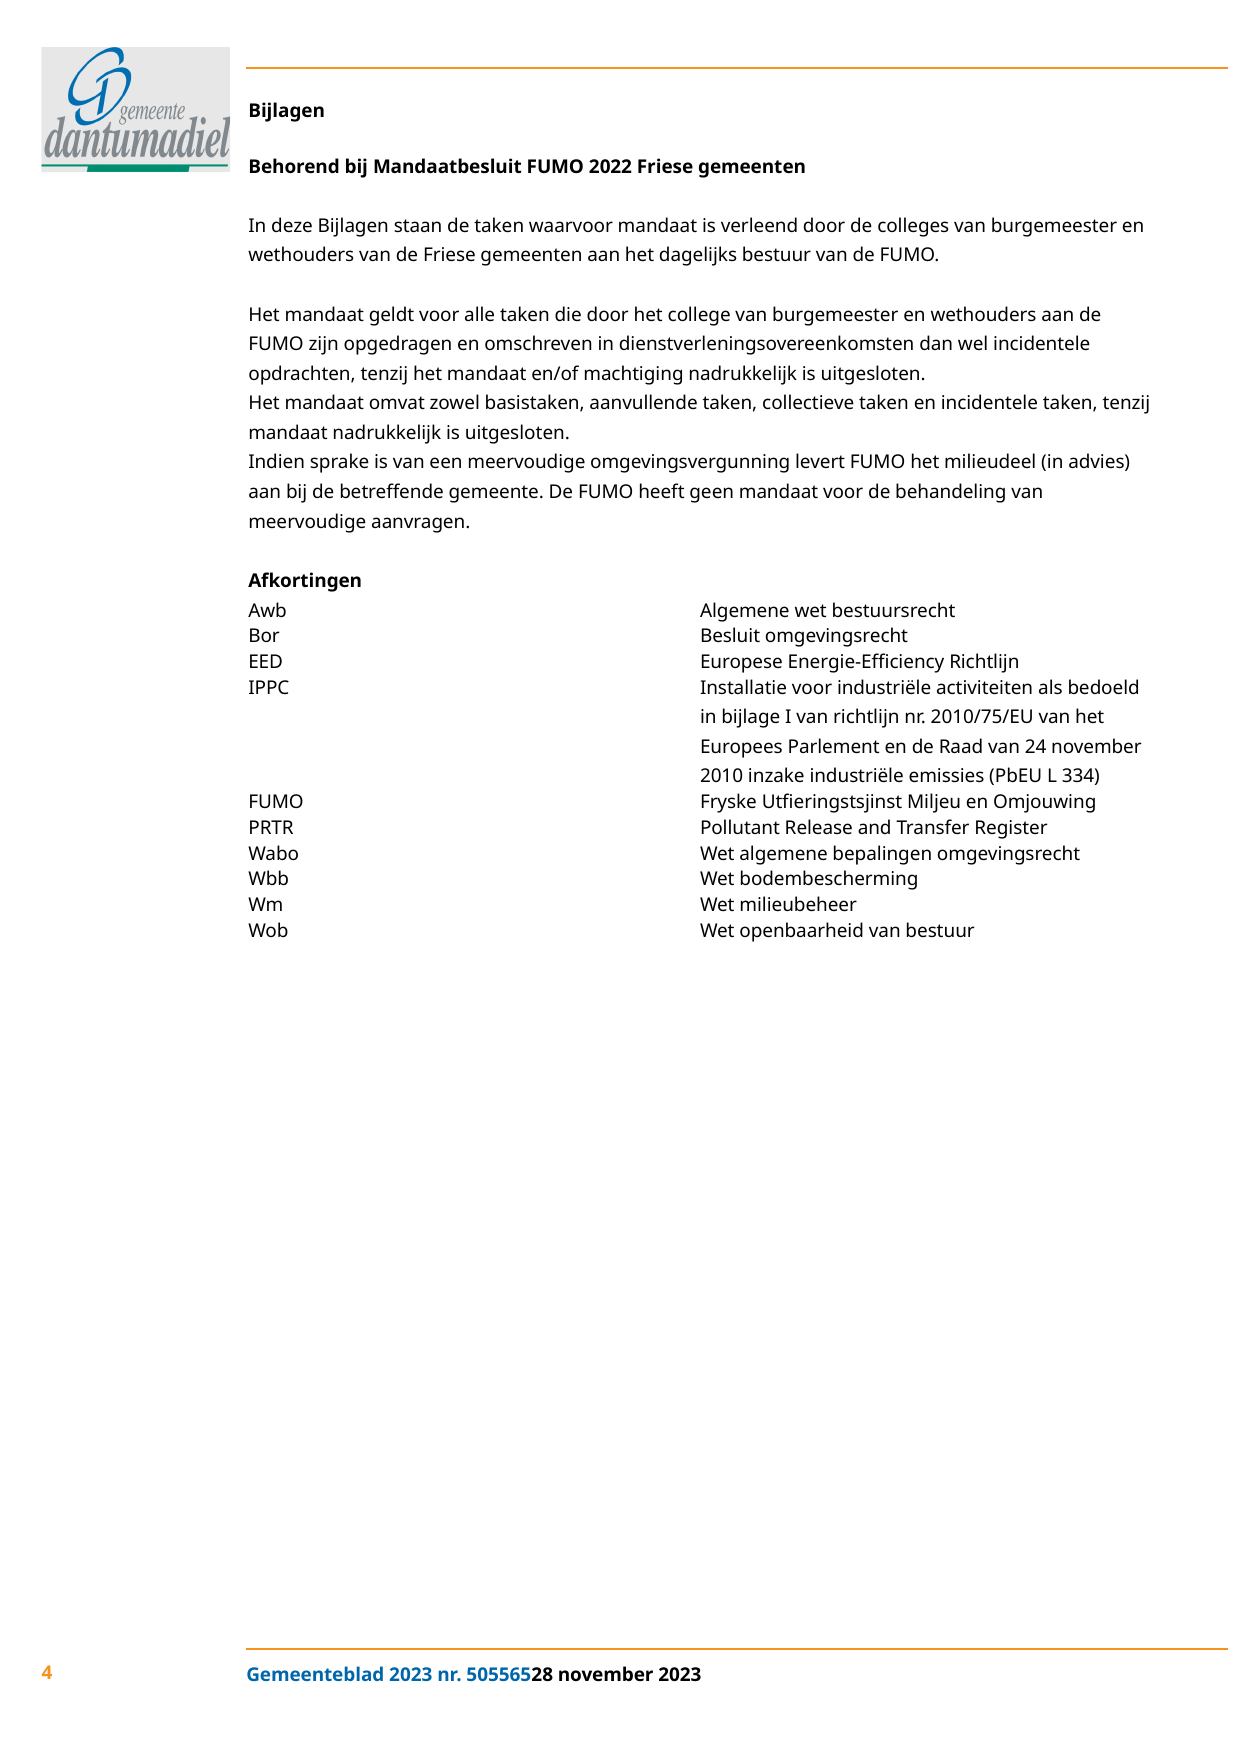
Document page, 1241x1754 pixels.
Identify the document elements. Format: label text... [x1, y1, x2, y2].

table_cell Wet bodembescherming [700, 866, 1152, 891]
table_cell Besluit omgevingsrecht [700, 623, 1152, 648]
text Afkortingen [248, 567, 1152, 593]
table_cell Fryske Utfieringstsjinst Miljeu en Omjouwing [700, 789, 1152, 814]
text Indien sprake is van een meervoudige omgevingsvergunning levert FUMO het milieudeel (in advies) aan bij de betreffende gemeente. De FUMO heeft geen mandaat voor de behandeling van meervoudige aanvragen. [248, 449, 1152, 534]
table_cell Wet milieubeheer [700, 891, 1152, 917]
table_cell IPPC [248, 674, 700, 788]
text In deze Bijlagen staan de taken waarvoor mandaat is verleend door de colleges van burgemeester en wethouders van de Friese gemeenten aan het dagelijks bestuur van de FUMO. [248, 212, 1152, 267]
table_cell Europese Energie-Efficiency Richtlijn [700, 648, 1152, 674]
table_cell FUMO [248, 789, 700, 814]
text Het mandaat geldt voor alle taken die door het college van burgemeester en wethouders aan de FUMO zijn opgedragen en omschreven in dienstverleningsovereenkomsten dan wel incidentele opdrachten, tenzij het mandaat en/of machtiging nadrukkelijk is uitgesloten. [248, 301, 1152, 386]
table_cell Wob [248, 917, 700, 943]
table_header Algemene wet bestuursrecht [700, 597, 1152, 622]
text Het mandaat omvat zowel basistaken, aanvullende taken, collectieve taken en incidentele taken, tenzij mandaat nadrukkelijk is uitgesloten. [248, 389, 1152, 445]
table_cell EED [248, 648, 700, 674]
table_cell Wbb [248, 866, 700, 891]
table_cell Wet algemene bepalingen omgevingsrecht [700, 840, 1152, 866]
text Bijlagen [248, 95, 1152, 123]
table_cell Wet openbaarheid van bestuur [700, 917, 1152, 943]
table_cell PRTR [248, 814, 700, 840]
table_cell Installatie voor industriële activiteiten als bedoeld in bijlage I van richtlijn nr. 2010/75/EU van het Europees Parlement en de Raad van 24 november 2010 inzake industriële emissies (PbEU L 334) [700, 674, 1152, 788]
table_cell Bor [248, 623, 700, 648]
table_cell Wm [248, 891, 700, 917]
table_cell Wabo [248, 840, 700, 866]
table_header Awb [248, 597, 700, 622]
picture [41, 47, 231, 172]
text Behorend bij Mandaatbesluit FUMO 2022 Friese gemeenten [248, 153, 1152, 179]
table_cell Pollutant Release and Transfer Register [700, 814, 1152, 840]
